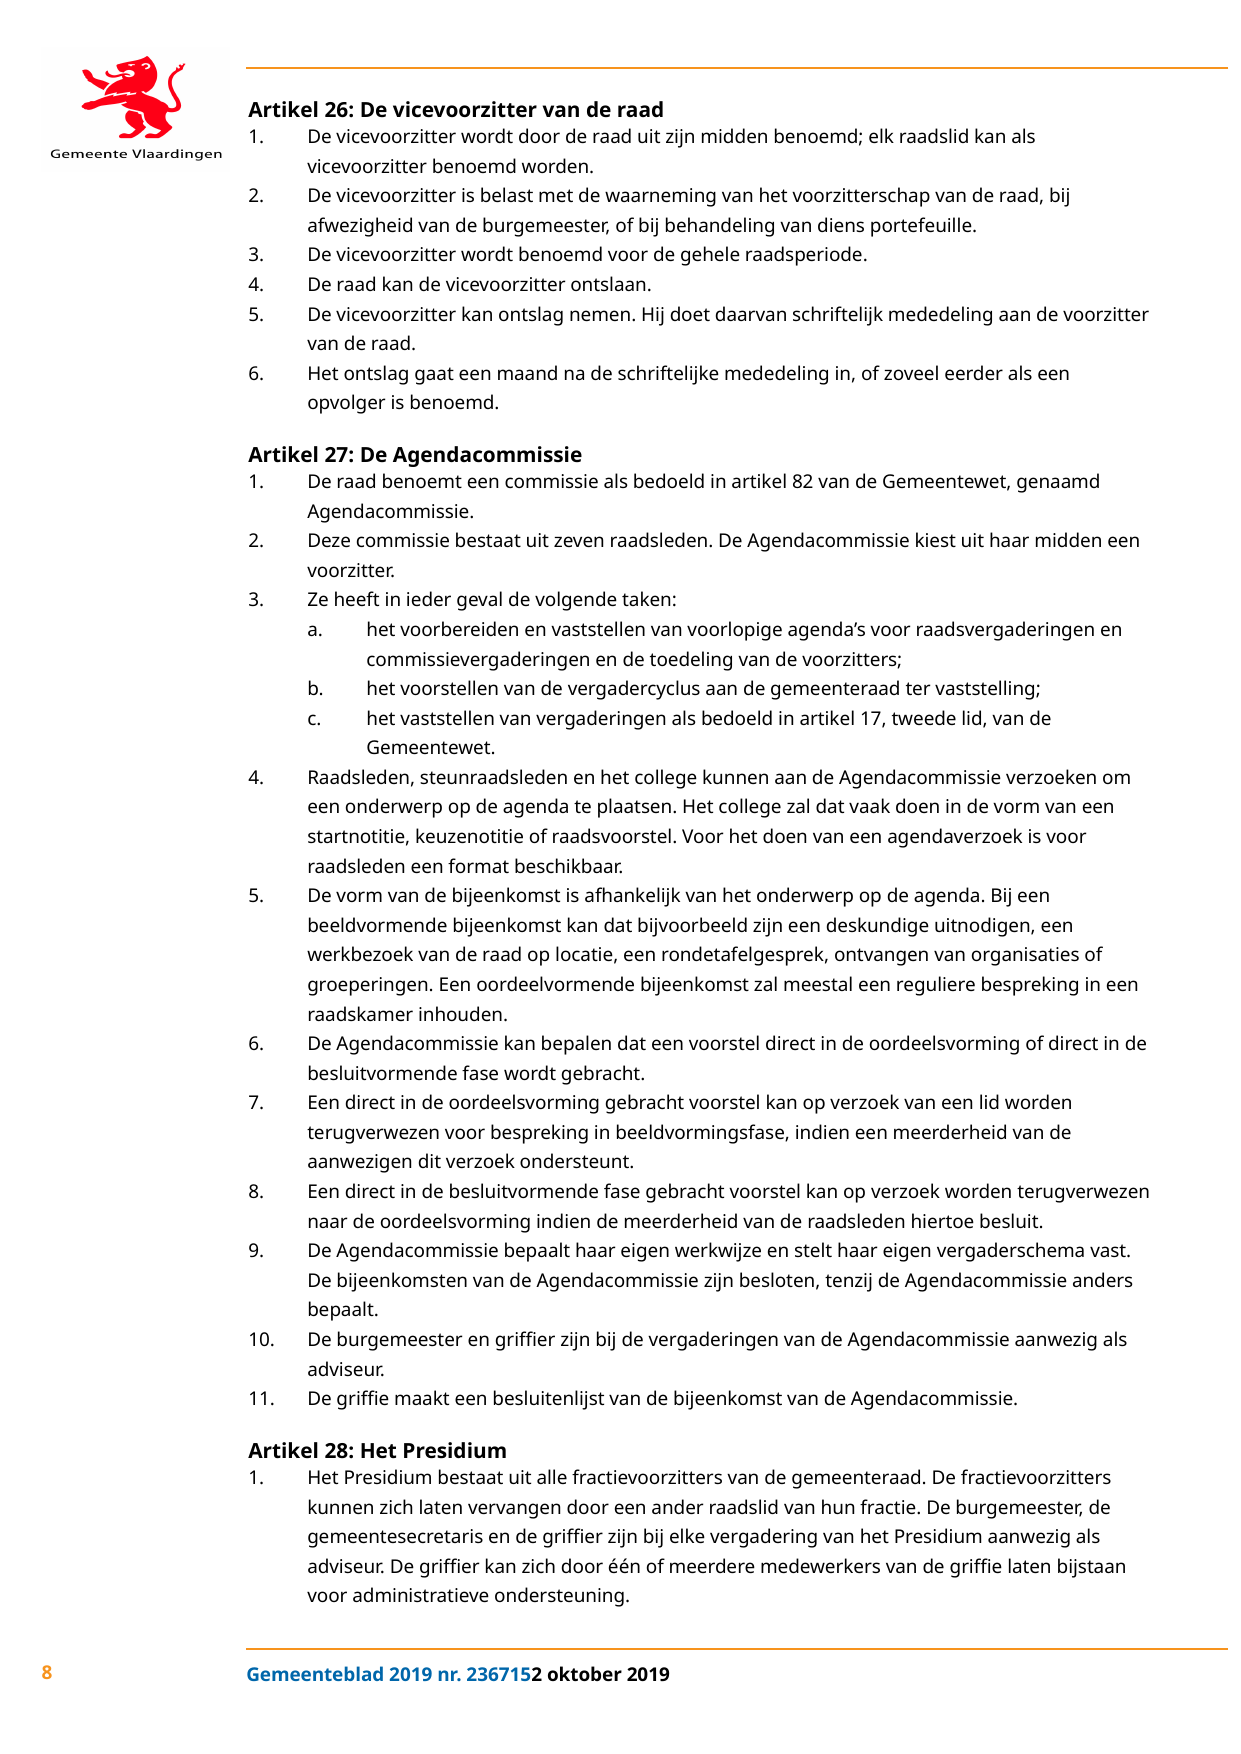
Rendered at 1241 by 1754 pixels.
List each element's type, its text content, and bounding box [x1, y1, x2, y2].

list De griffie maakt een besluitenlijst van de bijeenkomst van de Agendacommissie. [248, 1385, 1152, 1411]
text Artikel 27: De Agendacommissie [248, 440, 1152, 468]
list Het ontslag gaat een maand na de schriftelijke mededeling in, of zoveel eerder als een opvolger is benoemd. [248, 360, 1152, 415]
list De Agendacommissie kan bepalen dat een voorstel direct in de oordeelsvorming of direct in de besluitvormende fase wordt gebracht. [248, 1030, 1152, 1086]
list De Agendacommissie bepaalt haar eigen werkwijze en stelt haar eigen vergaderschema vast. De bijeenkomsten van de Agendacommissie zijn besloten, tenzij de Agendacommissie anders bepaalt. [248, 1237, 1152, 1322]
list De vicevoorzitter is belast met de waarneming van het voorzitterschap van de raad, bij afwezigheid van de burgemeester, of bij behandeling van diens portefeuille. [248, 182, 1152, 238]
list het voorstellen van de vergadercyclus aan de gemeenteraad ter vaststelling; [307, 675, 1152, 701]
list De vicevoorzitter wordt benoemd voor de gehele raadsperiode. [248, 242, 1152, 267]
text Artikel 28: Het Presidium [248, 1436, 1152, 1464]
list De vicevoorzitter kan ontslag nemen. Hij doet daarvan schriftelijk mededeling aan de voorzitter van de raad. [248, 301, 1152, 356]
text Artikel 26: De vicevoorzitter van de raad [248, 95, 1152, 123]
list De vorm van de bijeenkomst is afhankelijk van het onderwerp op de agenda. Bij een beeldvormende bijeenkomst kan dat bijvoorbeeld zijn een deskundige uitnodigen, een werkbezoek van de raad op locatie, een rondetafelgesprek, ontvangen van organisaties of groeperingen. Een oordeelvormende bijeenkomst zal meestal een reguliere bespreking in een raadskamer inhouden. [248, 882, 1152, 1027]
list De burgemeester en griffier zijn bij de vergaderingen van de Agendacommissie aanwezig als adviseur. [248, 1326, 1152, 1382]
list De vicevoorzitter wordt door de raad uit zijn midden benoemd; elk raadslid kan als vicevoorzitter benoemd worden. [248, 123, 1152, 178]
list het voorbereiden en vaststellen van voorlopige agenda’s voor raadsvergaderingen en commissievergaderingen en de toedeling van de voorzitters; [307, 616, 1152, 672]
list De raad kan de vicevoorzitter ontslaan. [248, 271, 1152, 297]
list Raadsleden, steunraadsleden en het college kunnen aan de Agendacommissie verzoeken om een onderwerp op de agenda te plaatsen. Het college zal dat vaak doen in de vorm van een startnotitie, keuzenotitie of raadsvoorstel. Voor het doen van een agendaverzoek is voor raadsleden een format beschikbaar. [248, 764, 1152, 879]
list Het Presidium bestaat uit alle fractievoorzitters van de gemeenteraad. De fractievoorzitters kunnen zich laten vervangen door een ander raadslid van hun fractie. De burgemeester, de gemeentesecretaris en de griffier zijn bij elke vergadering van het Presidium aanwezig als adviseur. De griffier kan zich door één of meerdere medewerkers van de griffie laten bijstaan voor administratieve ondersteuning. [248, 1464, 1152, 1608]
list Deze commissie bestaat uit zeven raadsleden. De Agendacommissie kiest uit haar midden een voorzitter. [248, 527, 1152, 583]
list Een direct in de oordeelsvorming gebracht voorstel kan op verzoek van een lid worden terugverwezen voor bespreking in beeldvormingsfase, indien een meerderheid van de aanwezigen dit verzoek ondersteunt. [248, 1089, 1152, 1174]
picture [41, 47, 231, 172]
list De raad benoemt een commissie als bedoeld in artikel 82 van de Gemeentewet, genaamd Agendacommissie. [248, 468, 1152, 524]
list Ze heeft in ieder geval de volgende taken: [248, 587, 1152, 612]
list het vaststellen van vergaderingen als bedoeld in artikel 17, tweede lid, van de Gemeentewet. [307, 705, 1152, 760]
list Een direct in de besluitvormende fase gebracht voorstel kan op verzoek worden terugverwezen naar de oordeelsvorming indien de meerderheid van de raadsleden hiertoe besluit. [248, 1178, 1152, 1234]
